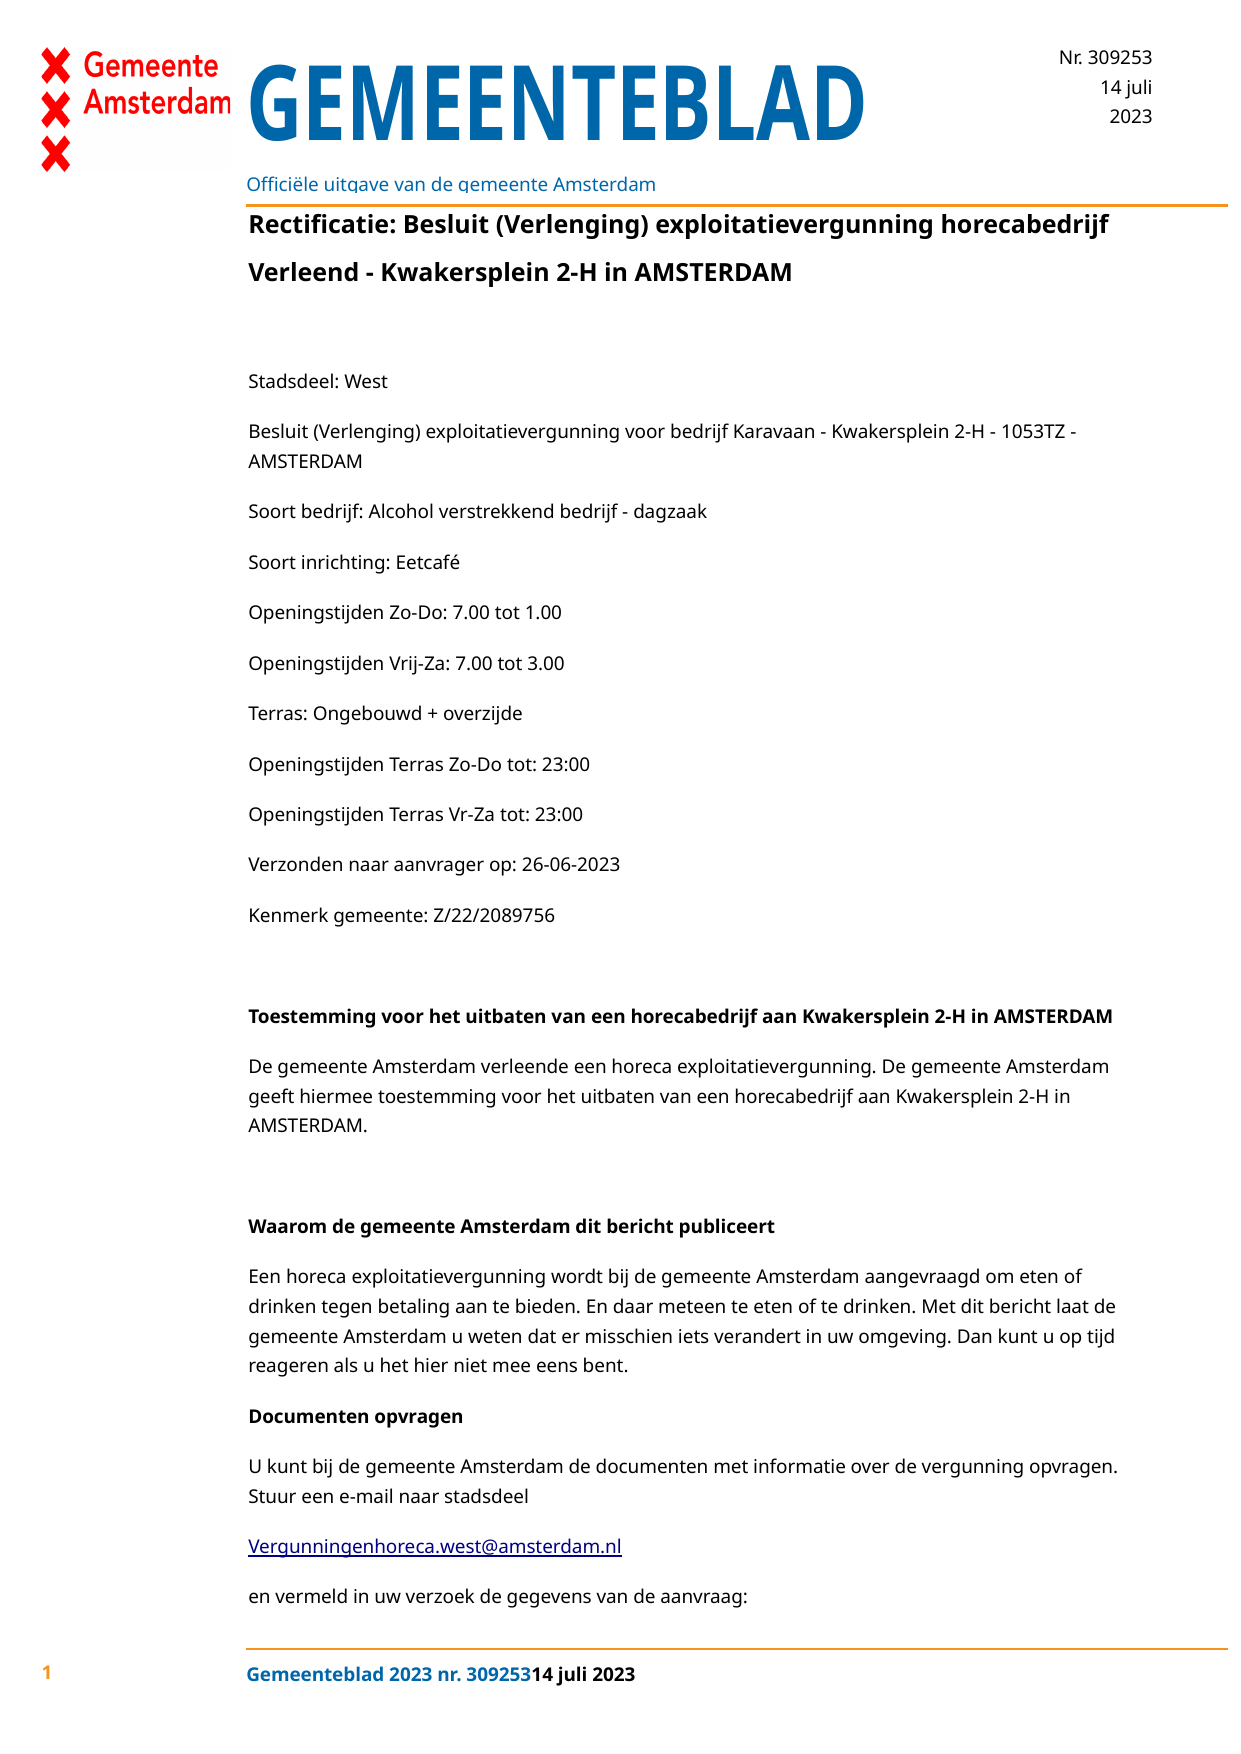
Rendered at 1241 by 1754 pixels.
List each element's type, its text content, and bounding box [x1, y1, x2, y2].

text Openingstijden Terras Zo-Do tot: 23:00 [248, 751, 1152, 777]
text U kunt bij de gemeente Amsterdam de documenten met informatie over de vergunning opvragen. Stuur een e-mail naar stadsdeel [248, 1453, 1152, 1509]
text Rectificatie: Besluit (Verlenging) exploitatievergunning horecabedrijf Verleend - Kwakersplein 2-H in AMSTERDAM [248, 207, 1152, 288]
text Openingstijden Terras Vr-Za tot: 23:00 [248, 801, 1152, 827]
text Openingstijden Vrij-Za: 7.00 tot 3.00 [248, 650, 1152, 676]
text Een horeca exploitatievergunning wordt bij de gemeente Amsterdam aangevraagd om eten of drinken tegen betaling aan te bieden. En daar meteen te eten of te drinken. Met dit bericht laat de gemeente Amsterdam u weten dat er misschien iets verandert in uw omgeving. Dan kunt u op tijd reageren als u het hier niet mee eens bent. [248, 1264, 1152, 1378]
text Stadsdeel: West [248, 368, 1152, 394]
text Vergunningenhoreca.west@amsterdam.nl [248, 1533, 1152, 1559]
text Waarom de gemeente Amsterdam dit bericht publiceert [248, 1213, 1152, 1239]
text Verzonden naar aanvrager op: 26-06-2023 [248, 852, 1152, 877]
text Terras: Ongebouwd + overzijde [248, 700, 1152, 726]
text Soort inrichting: Eetcafé [248, 549, 1152, 575]
text Openingstijden Zo-Do: 7.00 tot 1.00 [248, 599, 1152, 625]
text Documenten opvragen [248, 1403, 1152, 1429]
picture [41, 47, 231, 172]
text Besluit (Verlenging) exploitatievergunning voor bedrijf Karavaan - Kwakersplein 2-H - 1053TZ - AMSTERDAM [248, 419, 1152, 474]
text Kenmerk gemeente: Z/22/2089756 [248, 902, 1152, 928]
text De gemeente Amsterdam verleende een horeca exploitatievergunning. De gemeente Amsterdam geeft hiermee toestemming voor het uitbaten van een horecabedrijf aan Kwakersplein 2-H in AMSTERDAM. [248, 1053, 1152, 1138]
text en vermeld in uw verzoek de gegevens van de aanvraag: [248, 1584, 1152, 1609]
text Soort bedrijf: Alcohol verstrekkend bedrijf - dagzaak [248, 499, 1152, 524]
text Toestemming voor het uitbaten van een horecabedrijf aan Kwakersplein 2-H in AMSTERDAM [248, 1003, 1152, 1029]
